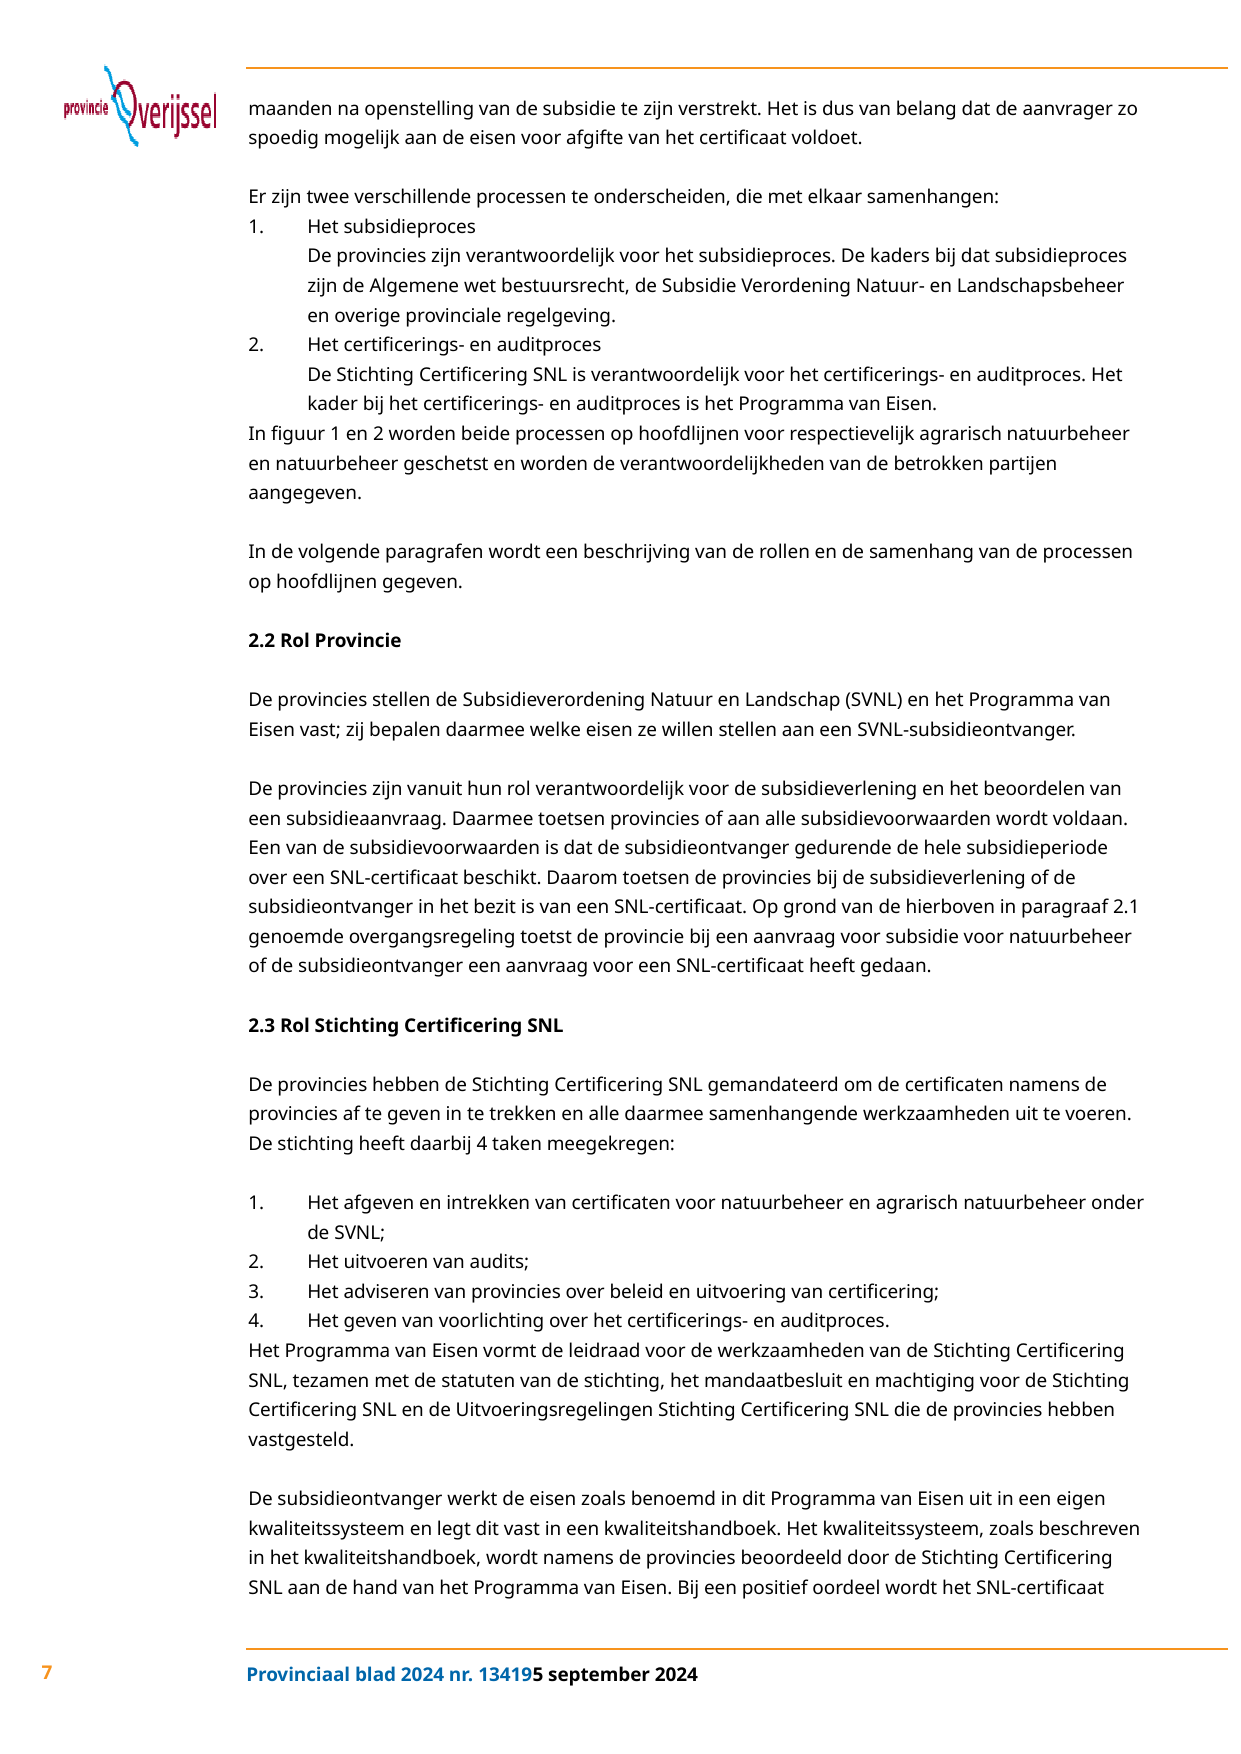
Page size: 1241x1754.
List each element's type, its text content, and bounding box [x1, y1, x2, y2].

text maanden na openstelling van de subsidie te zijn verstrekt. Het is dus van belang dat de aanvrager zo spoedig mogelijk aan de eisen voor afgifte van het certificaat voldoet. [248, 95, 1152, 150]
list Het uitvoeren van audits; [248, 1248, 1152, 1274]
list Het certificerings- en auditproces [248, 331, 1152, 357]
text De subsidieontvanger werkt de eisen zoals benoemd in dit Programma van Eisen uit in een eigen kwaliteitssysteem en legt dit vast in een kwaliteitshandboek. Het kwaliteitssysteem, zoals beschreven in het kwaliteitshandboek, wordt namens de provincies beoordeeld door de Stichting Certificering SNL aan de hand van het Programma van Eisen. Bij een positief oordeel wordt het SNL-certificaat [248, 1485, 1152, 1600]
text Het Programma van Eisen vormt de leidraad voor de werkzaamheden van de Stichting Certificering SNL, tezamen met de statuten van de stichting, het mandaatbesluit en machtiging voor de Stichting Certificering SNL en de Uitvoeringsregelingen Stichting Certificering SNL die de provincies hebben vastgesteld. [248, 1337, 1152, 1452]
list De provincies zijn verantwoordelijk voor het subsidieproces. De kaders bij dat subsidieproces zijn de Algemene wet bestuursrecht, de Subsidie Verordening Natuur- en Landschapsbeheer en overige provinciale regelgeving. [248, 243, 1152, 328]
list De Stichting Certificering SNL is verantwoordelijk voor het certificerings- en auditproces. Het kader bij het certificerings- en auditproces is het Programma van Eisen. [248, 361, 1152, 416]
text In de volgende paragrafen wordt een beschrijving van de rollen en de samenhang van de processen op hoofdlijnen gegeven. [248, 538, 1152, 594]
text De provincies zijn vanuit hun rol verantwoordelijk voor de subsidieverlening en het beoordelen van een subsidieaanvraag. Daarmee toetsen provincies of aan alle subsidievoorwaarden wordt voldaan. Een van de subsidievoorwaarden is dat de subsidieontvanger gedurende de hele subsidieperiode over een SNL-certificaat beschikt. Daarom toetsen de provincies bij de subsidieverlening of de subsidieontvanger in het bezit is van een SNL-certificaat. Op grond van de hierboven in paragraaf 2.1 genoemde overgangsregeling toetst de provincie bij een aanvraag voor subsidie voor natuurbeheer of de subsidieontvanger een aanvraag voor een SNL-certificaat heeft gedaan. [248, 775, 1152, 978]
list Het afgeven en intrekken van certificaten voor natuurbeheer en agrarisch natuurbeheer onder de SVNL; [248, 1189, 1152, 1245]
picture [41, 47, 231, 172]
text Er zijn twee verschillende processen te onderscheiden, die met elkaar samenhangen: [248, 183, 1152, 209]
text De provincies stellen de Subsidieverordening Natuur en Landschap (SVNL) en het Programma van Eisen vast; zij bepalen daarmee welke eisen ze willen stellen aan een SVNL-subsidieontvanger. [248, 686, 1152, 742]
text In figuur 1 en 2 worden beide processen op hoofdlijnen voor respectievelijk agrarisch natuurbeheer en natuurbeheer geschetst en worden de verantwoordelijkheden van de betrokken partijen aangegeven. [248, 420, 1152, 505]
list Het adviseren van provincies over beleid en uitvoering van certificering; [248, 1278, 1152, 1304]
text De provincies hebben de Stichting Certificering SNL gemandateerd om de certificaten namens de provincies af te geven in te trekken en alle daarmee samenhangende werkzaamheden uit te voeren. De stichting heeft daarbij 4 taken meegekregen: [248, 1071, 1152, 1156]
text 2.3 Rol Stichting Certificering SNL [248, 1012, 1152, 1038]
text 2.2 Rol Provincie [248, 627, 1152, 653]
list Het subsidieproces [248, 213, 1152, 239]
list Het geven van voorlichting over het certificerings- en auditproces. [248, 1308, 1152, 1333]
